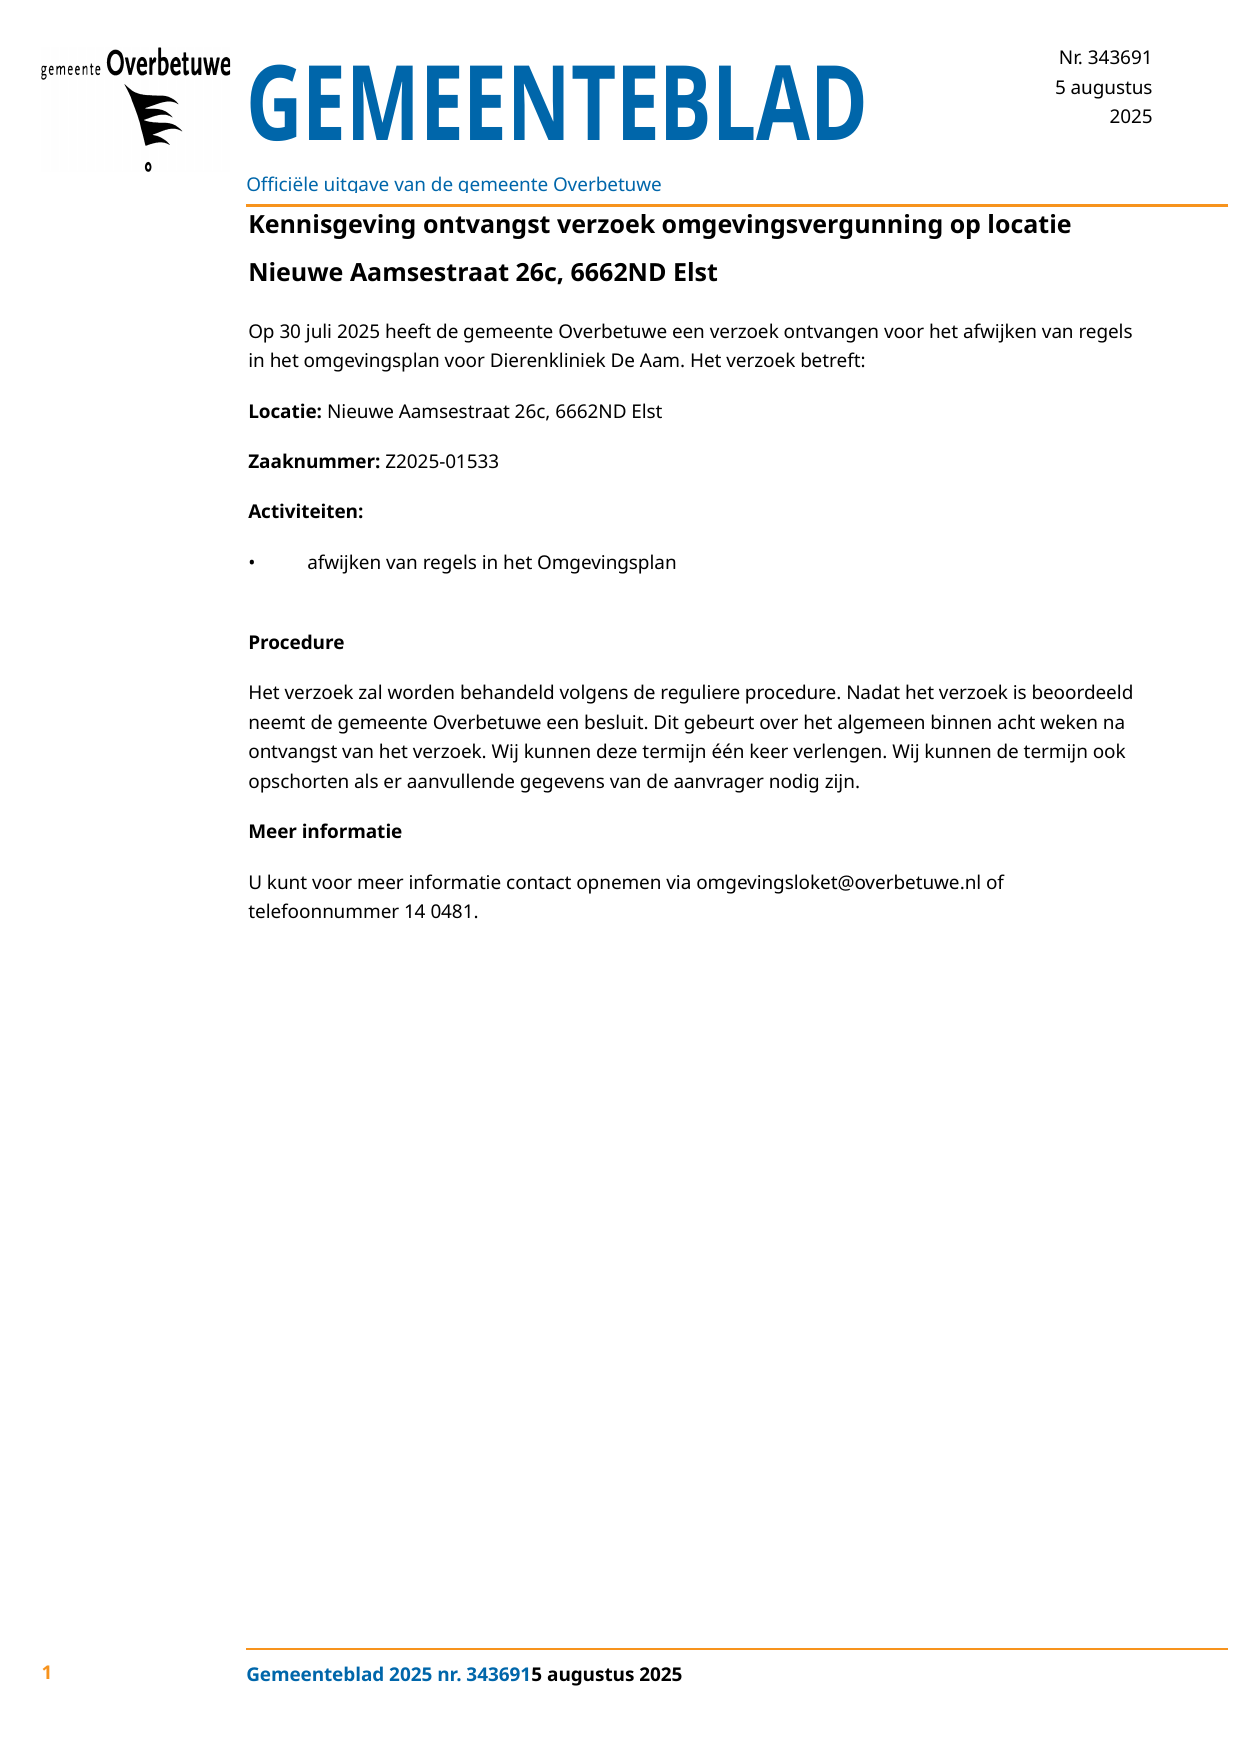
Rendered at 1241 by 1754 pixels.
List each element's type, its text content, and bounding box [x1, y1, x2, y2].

list afwijken van regels in het Omgevingsplan [248, 549, 1152, 575]
text Procedure [248, 629, 1152, 655]
text Het verzoek zal worden behandeld volgens de reguliere procedure. Nadat het verzoek is beoordeeld neemt de gemeente Overbetuwe een besluit. Dit gebeurt over het algemeen binnen acht weken na ontvangst van het verzoek. Wij kunnen deze termijn één keer verlengen. Wij kunnen de termijn ook opschorten als er aanvullende gegevens van de aanvrager nodig zijn. [248, 679, 1152, 794]
text Zaaknummer: Z2025-01533 [248, 448, 1152, 474]
text Meer informatie [248, 819, 1152, 844]
text Kennisgeving ontvangst verzoek omgevingsvergunning op locatie Nieuwe Aamsestraat 26c, 6662ND Elst [248, 207, 1152, 288]
text Op 30 juli 2025 heeft de gemeente Overbetuwe een verzoek ontvangen voor het afwijken van regels in het omgevingsplan voor Dierenkliniek De Aam. Het verzoek betreft: [248, 318, 1152, 373]
text Locatie: Nieuwe Aamsestraat 26c, 6662ND Elst [248, 398, 1152, 424]
picture [41, 47, 231, 172]
text U kunt voor meer informatie contact opnemen via omgevingsloket@overbetuwe.nl of telefoonnummer 14 0481. [248, 869, 1152, 924]
text Activiteiten: [248, 499, 1152, 524]
